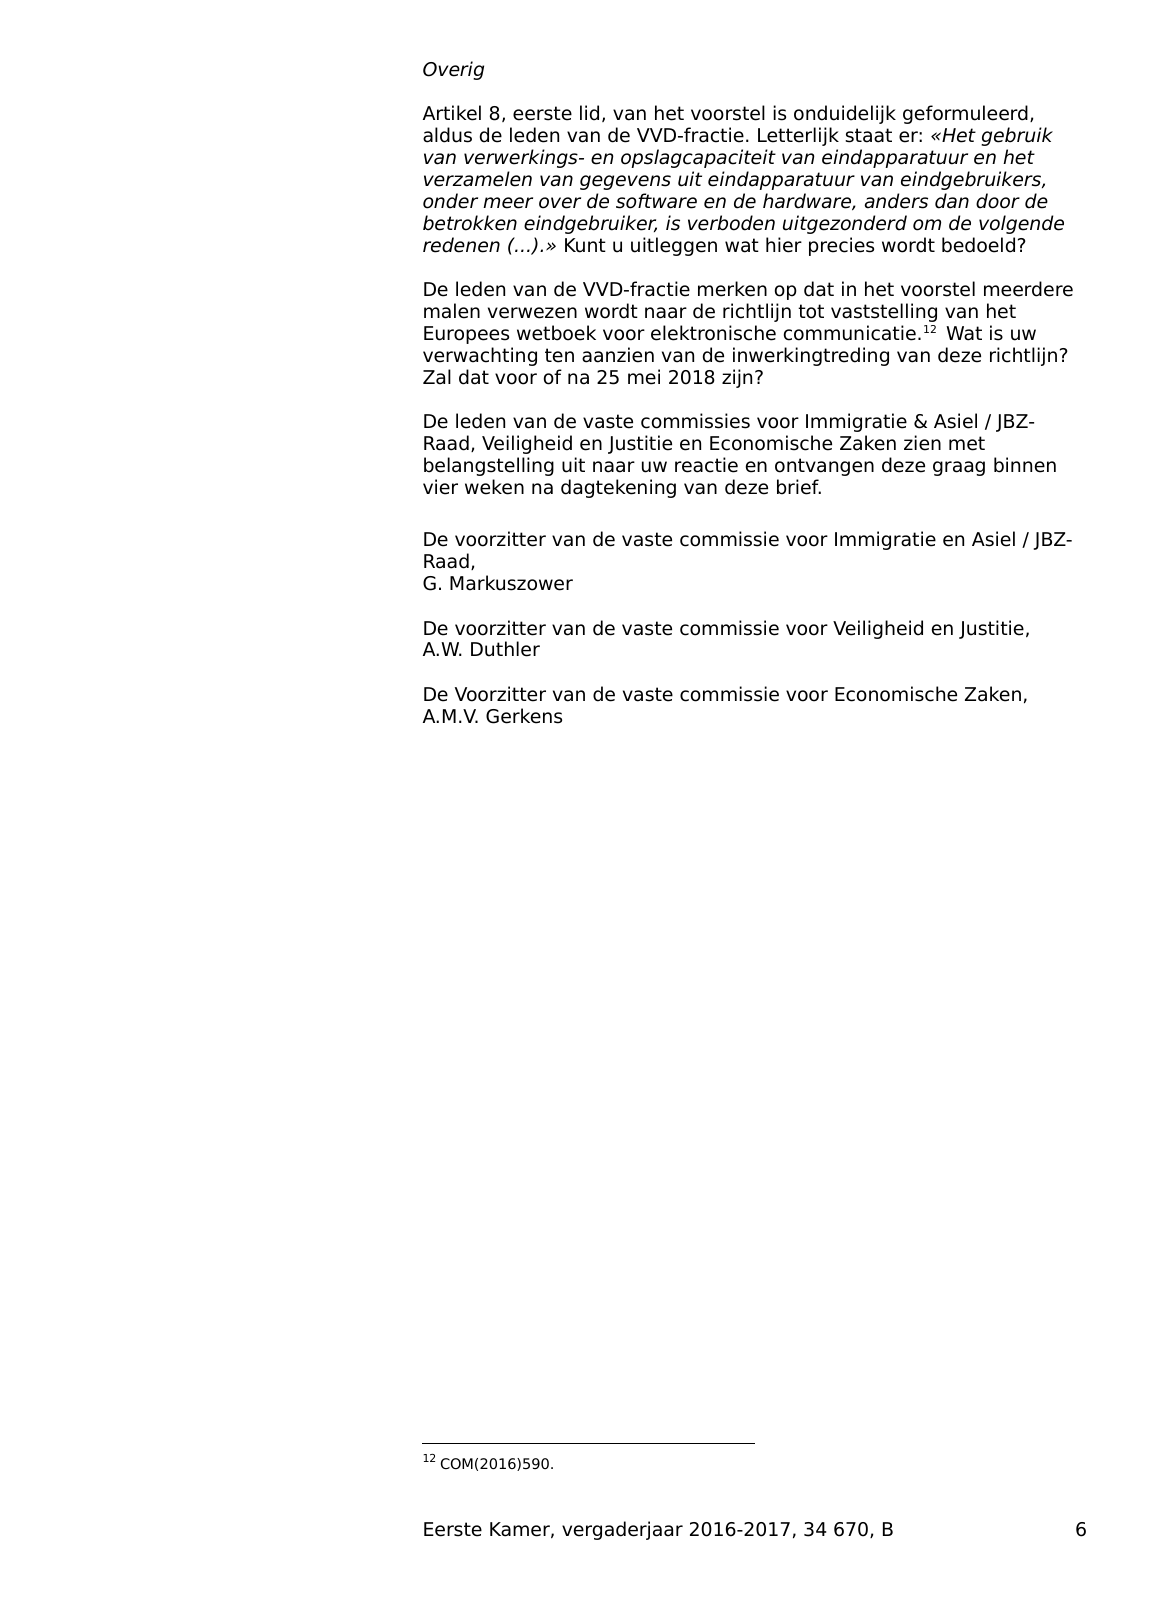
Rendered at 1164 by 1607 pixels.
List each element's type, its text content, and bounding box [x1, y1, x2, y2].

text De voorzitter van de vaste commissie voor Immigratie en Asiel / JBZ-Raad, G. Markuszower [422, 529, 1087, 595]
text De leden van de VVD-fractie merken op dat in het voorstel meerdere malen verwezen wordt naar de richtlijn tot vaststelling van het Europees wetboek voor elektronische communicatie. Wat is uw verwachting ten aanzien van de inwerkingtreding van deze richtlijn? Zal dat voor of na 25 mei 2018 zijn? [422, 279, 1087, 389]
text Artikel 8, eerste lid, van het voorstel is onduidelijk geformuleerd, aldus de leden van de VVD-fractie. Letterlijk staat er: «Het gebruik van verwerkings- en opslagcapaciteit van eindapparatuur en het verzamelen van gegevens uit eindapparatuur van eindgebruikers, onder meer over de software en de hardware, anders dan door de betrokken eindgebruiker, is verboden uitgezonderd om de volgende redenen (...).» Kunt u uitleggen wat hier precies wordt bedoeld? [422, 103, 1087, 257]
text De voorzitter van de vaste commissie voor Veiligheid en Justitie, A.W. Duthler [422, 617, 1087, 661]
text De Voorzitter van de vaste commissie voor Economische Zaken, A.M.V. Gerkens [422, 683, 1087, 727]
text COM(2016)590. [422, 1452, 1087, 1474]
subtitle Overig [422, 59, 1087, 81]
text De leden van de vaste commissies voor Immigratie & Asiel / JBZ-Raad, Veiligheid en Justitie en Economische Zaken zien met belangstelling uit naar uw reactie en ontvangen deze graag binnen vier weken na dagtekening van deze brief. [422, 411, 1087, 499]
